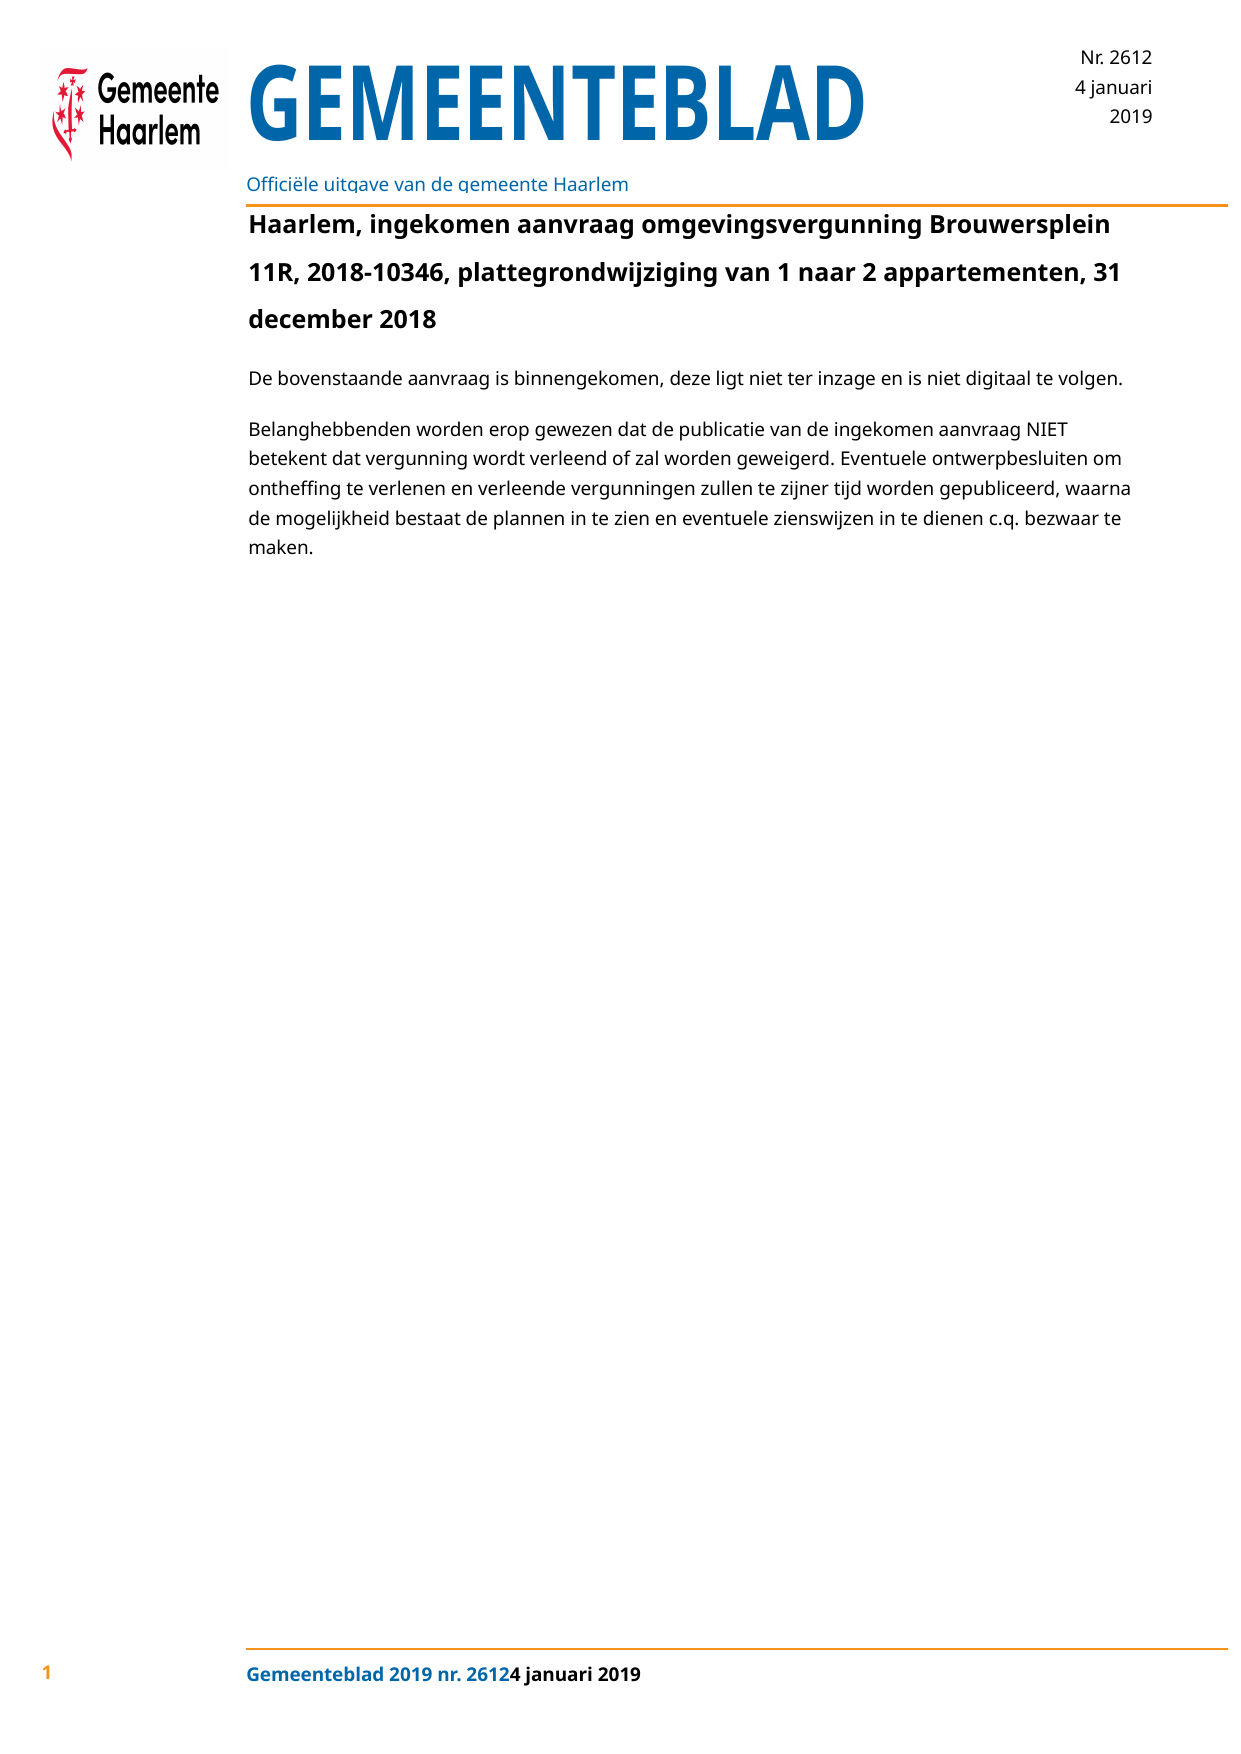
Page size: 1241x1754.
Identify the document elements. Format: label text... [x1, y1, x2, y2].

text Haarlem, ingekomen aanvraag omgevingsvergunning Brouwersplein 11R, 2018-10346, plattegrondwijziging van 1 naar 2 appartementen, 31 december 2018 [248, 207, 1152, 336]
picture [41, 47, 231, 172]
text De bovenstaande aanvraag is binnengekomen, deze ligt niet ter inzage en is niet digitaal te volgen. [248, 366, 1152, 391]
text Belanghebbenden worden erop gewezen dat de publicatie van de ingekomen aanvraag NIET betekent dat vergunning wordt verleend of zal worden geweigerd. Eventuele ontwerpbesluiten om ontheffing te verlenen en verleende vergunningen zullen te zijner tijd worden gepubliceerd, waarna de mogelijkheid bestaat de plannen in te zien en eventuele zienswijzen in te dienen c.q. bezwaar te maken. [248, 416, 1152, 560]
